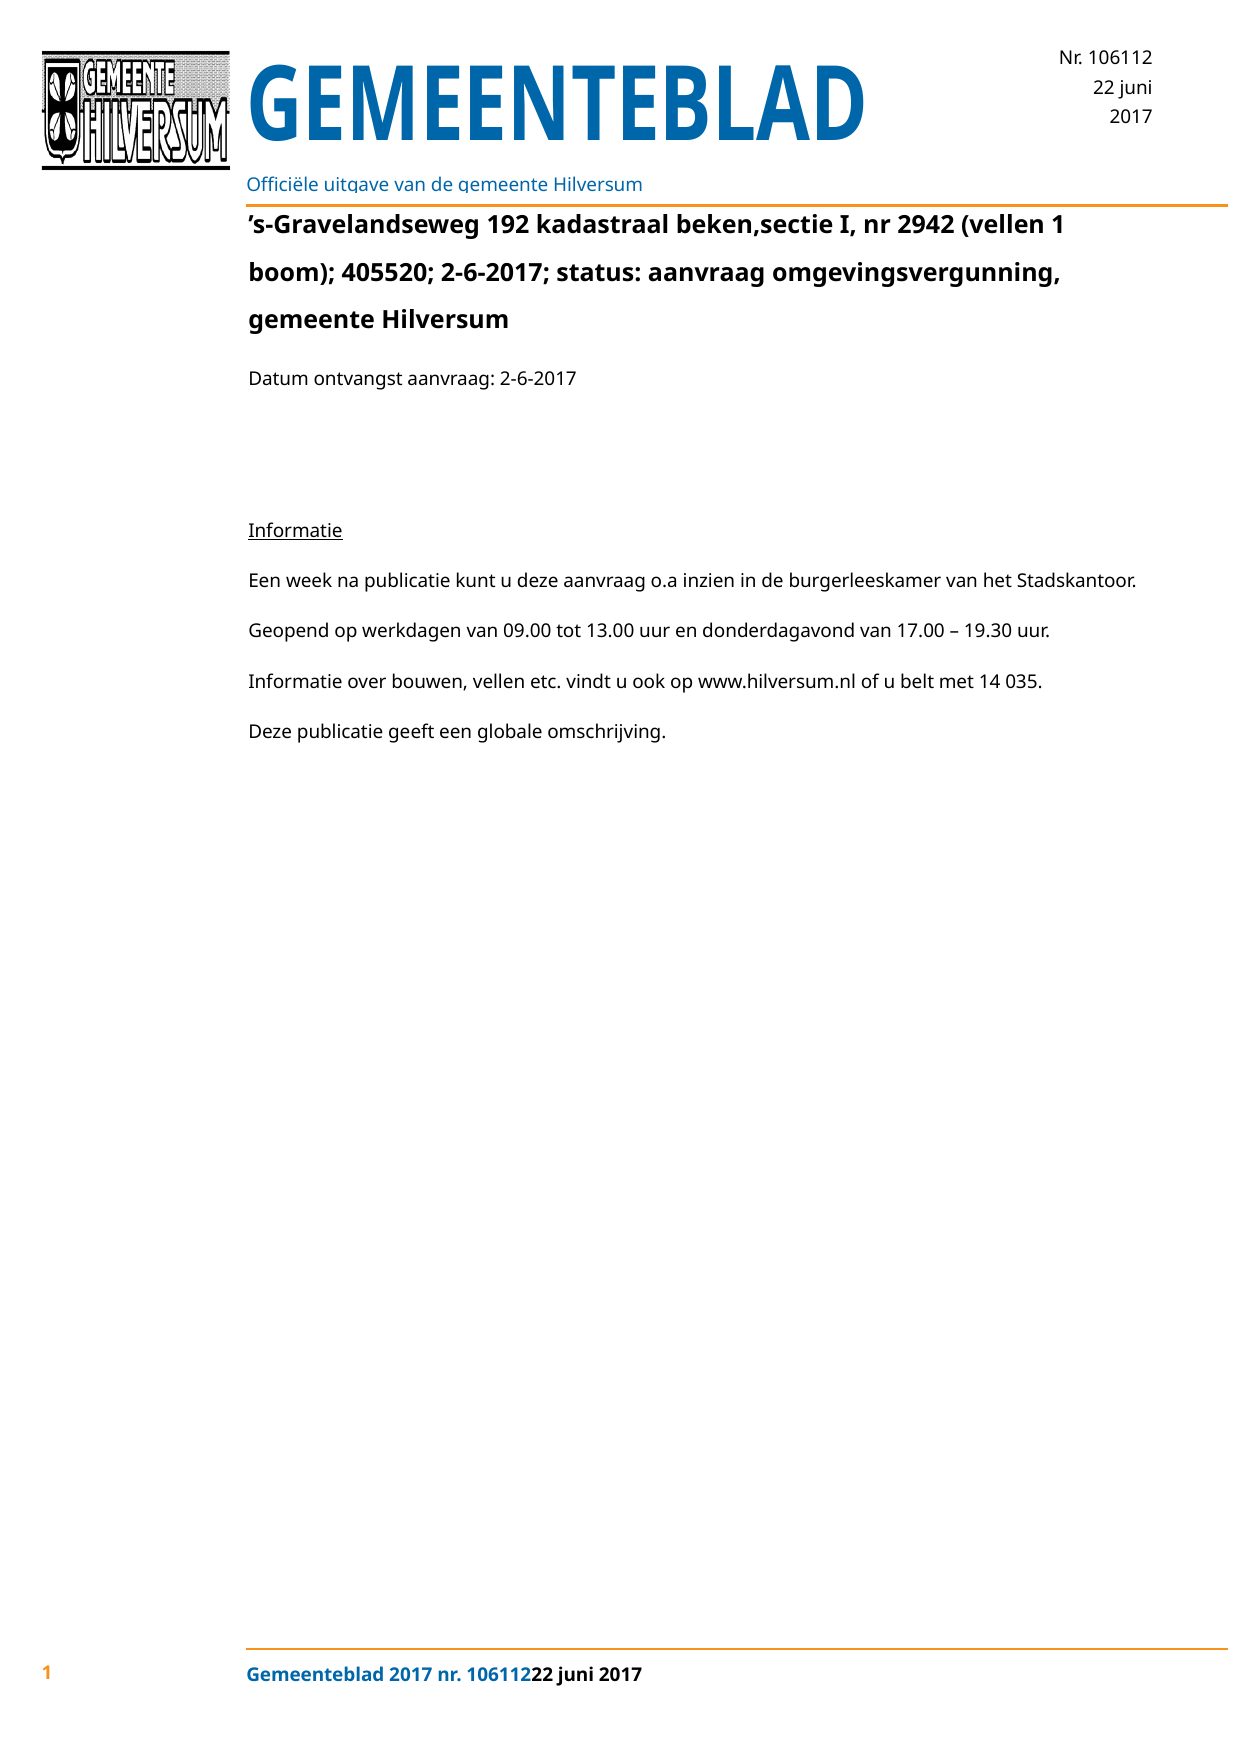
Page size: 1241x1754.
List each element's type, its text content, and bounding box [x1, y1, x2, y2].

text Informatie over bouwen, vellen etc. vindt u ook op www.hilversum.nl of u belt met 14 035. [248, 668, 1152, 694]
text Informatie [248, 517, 1152, 542]
text ’s-Gravelandseweg 192 kadastraal beken,sectie I, nr 2942 (vellen 1 boom); 405520; 2-6-2017; status: aanvraag omgevingsvergunning, gemeente Hilversum [248, 207, 1152, 336]
text Deze publicatie geeft een globale omschrijving. [248, 718, 1152, 744]
picture [41, 47, 231, 172]
text Geopend op werkdagen van 09.00 tot 13.00 uur en donderdagavond van 17.00 – 19.30 uur. [248, 618, 1152, 643]
text Een week na publicatie kunt u deze aanvraag o.a inzien in de burgerleeskamer van het Stadskantoor. [248, 567, 1152, 593]
text Datum ontvangst aanvraag: 2-6-2017 [248, 366, 1152, 391]
